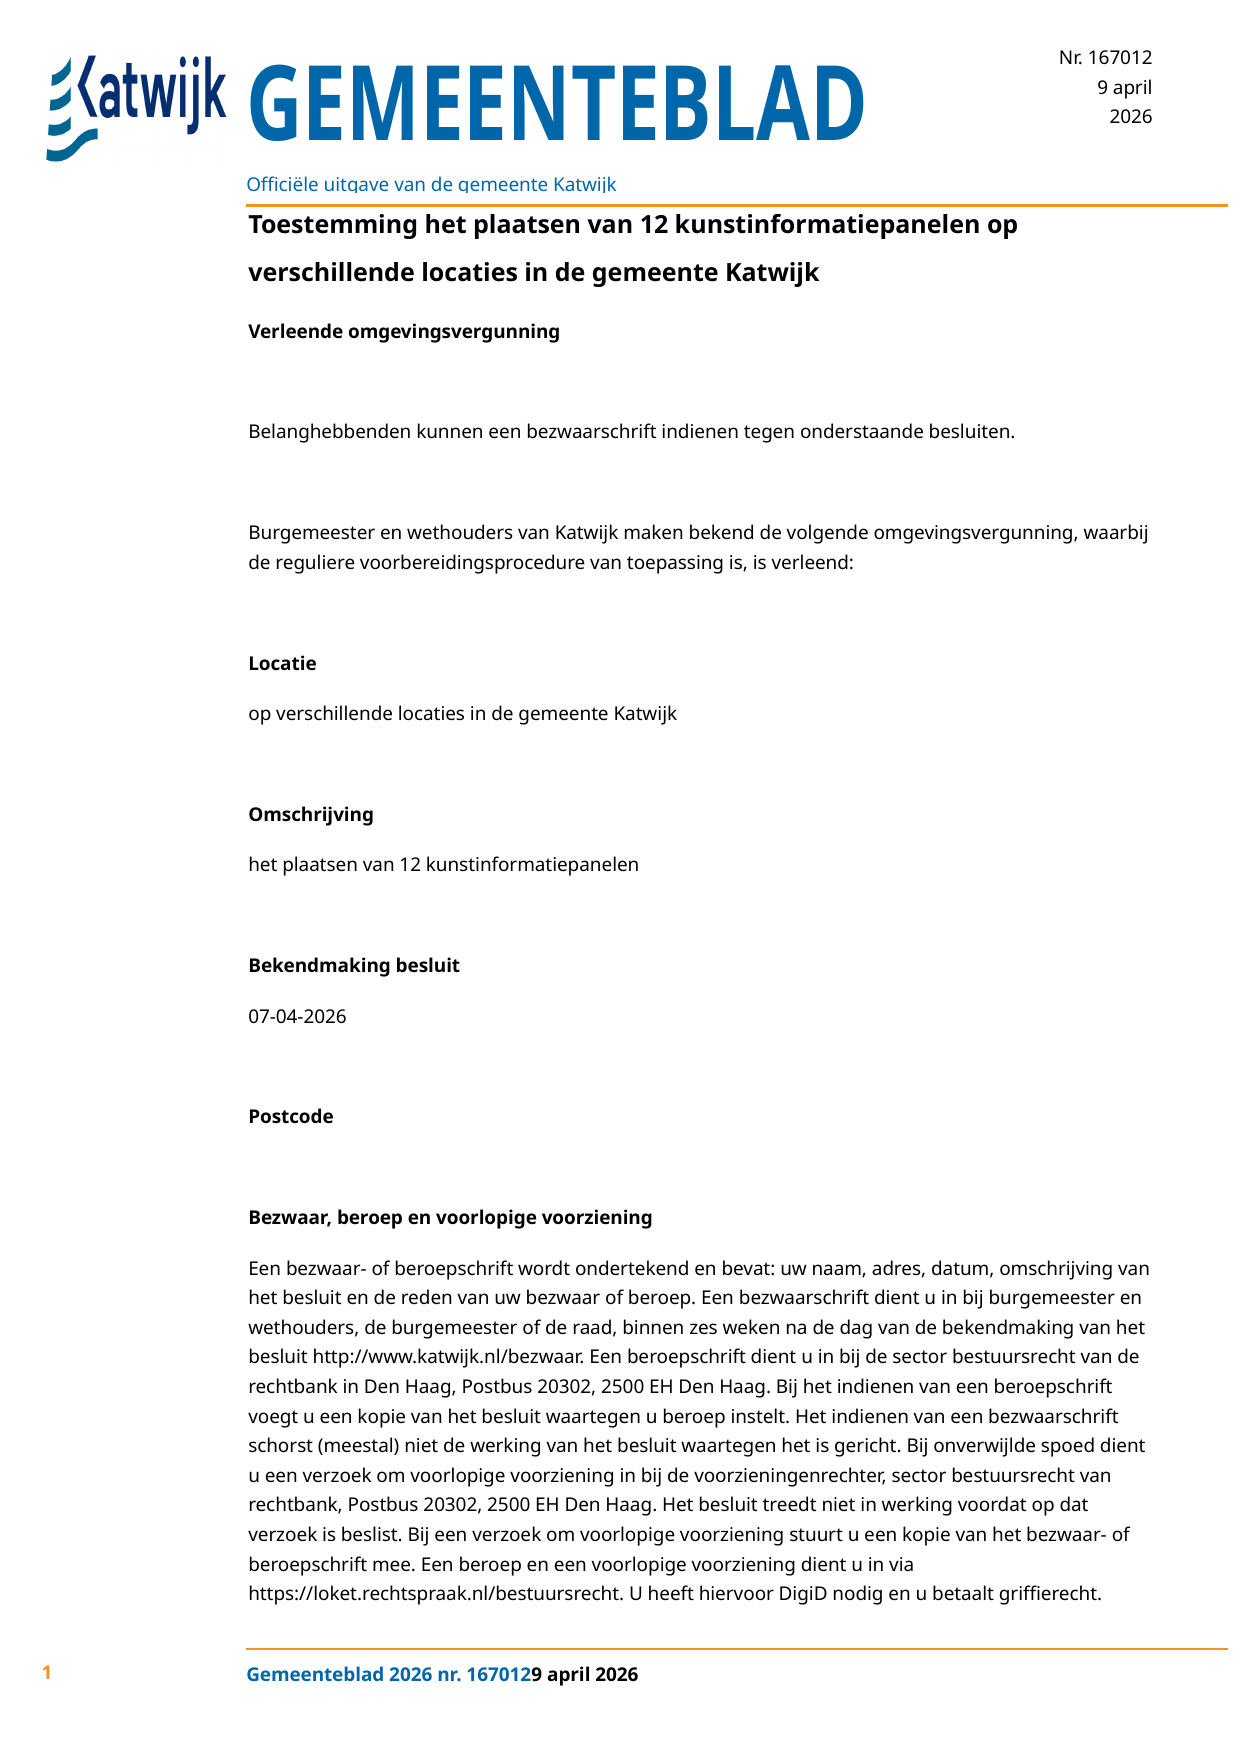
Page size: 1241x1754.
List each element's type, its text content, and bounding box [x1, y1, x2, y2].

text Bezwaar, beroep en voorlopige voorziening [248, 1204, 1152, 1230]
text op verschillende locaties in de gemeente Katwijk [248, 700, 1152, 726]
text Omschrijving [248, 801, 1152, 827]
text Toestemming het plaatsen van 12 kunstinformatiepanelen op verschillende locaties in de gemeente Katwijk [248, 207, 1152, 288]
text 07-04-2026 [248, 1003, 1152, 1029]
text Een bezwaar- of beroepschrift wordt ondertekend en bevat: uw naam, adres, datum, omschrijving van het besluit en de reden van uw bezwaar of beroep. Een bezwaarschrift dient u in bij burgemeester en wethouders, de burgemeester of de raad, binnen zes weken na de dag van de bekendmaking van het besluit http://www.katwijk.nl/bezwaar. Een beroepschrift dient u in bij de sector bestuursrecht van de rechtbank in Den Haag, Postbus 20302, 2500 EH Den Haag. Bij het indienen van een beroepschrift voegt u een kopie van het besluit waartegen u beroep instelt. Het indienen van een bezwaarschrift schorst (meestal) niet de werking van het besluit waartegen het is gericht. Bij onverwijlde spoed dient u een verzoek om voorlopige voorziening in bij de voorzieningenrechter, sector bestuursrecht van rechtbank, Postbus 20302, 2500 EH Den Haag. Het besluit treedt niet in werking voordat op dat verzoek is beslist. Bij een verzoek om voorlopige voorziening stuurt u een kopie van het bezwaar- of beroepschrift mee. Een beroep en een voorlopige voorziening dient u in via https://loket.rechtspraak.nl/bestuursrecht. U heeft hiervoor DigiD nodig en u betaalt griffierecht. [248, 1255, 1152, 1606]
text Burgemeester en wethouders van Katwijk maken bekend de volgende omgevingsvergunning, waarbij de reguliere voorbereidingsprocedure van toepassing is, is verleend: [248, 519, 1152, 575]
text Belanghebbenden kunnen een bezwaarschrift indienen tegen onderstaande besluiten. [248, 419, 1152, 444]
text Locatie [248, 650, 1152, 676]
text Verleende omgevingsvergunning [248, 318, 1152, 344]
picture [41, 47, 231, 172]
text Postcode [248, 1104, 1152, 1129]
text het plaatsen van 12 kunstinformatiepanelen [248, 852, 1152, 877]
text Bekendmaking besluit [248, 952, 1152, 978]
